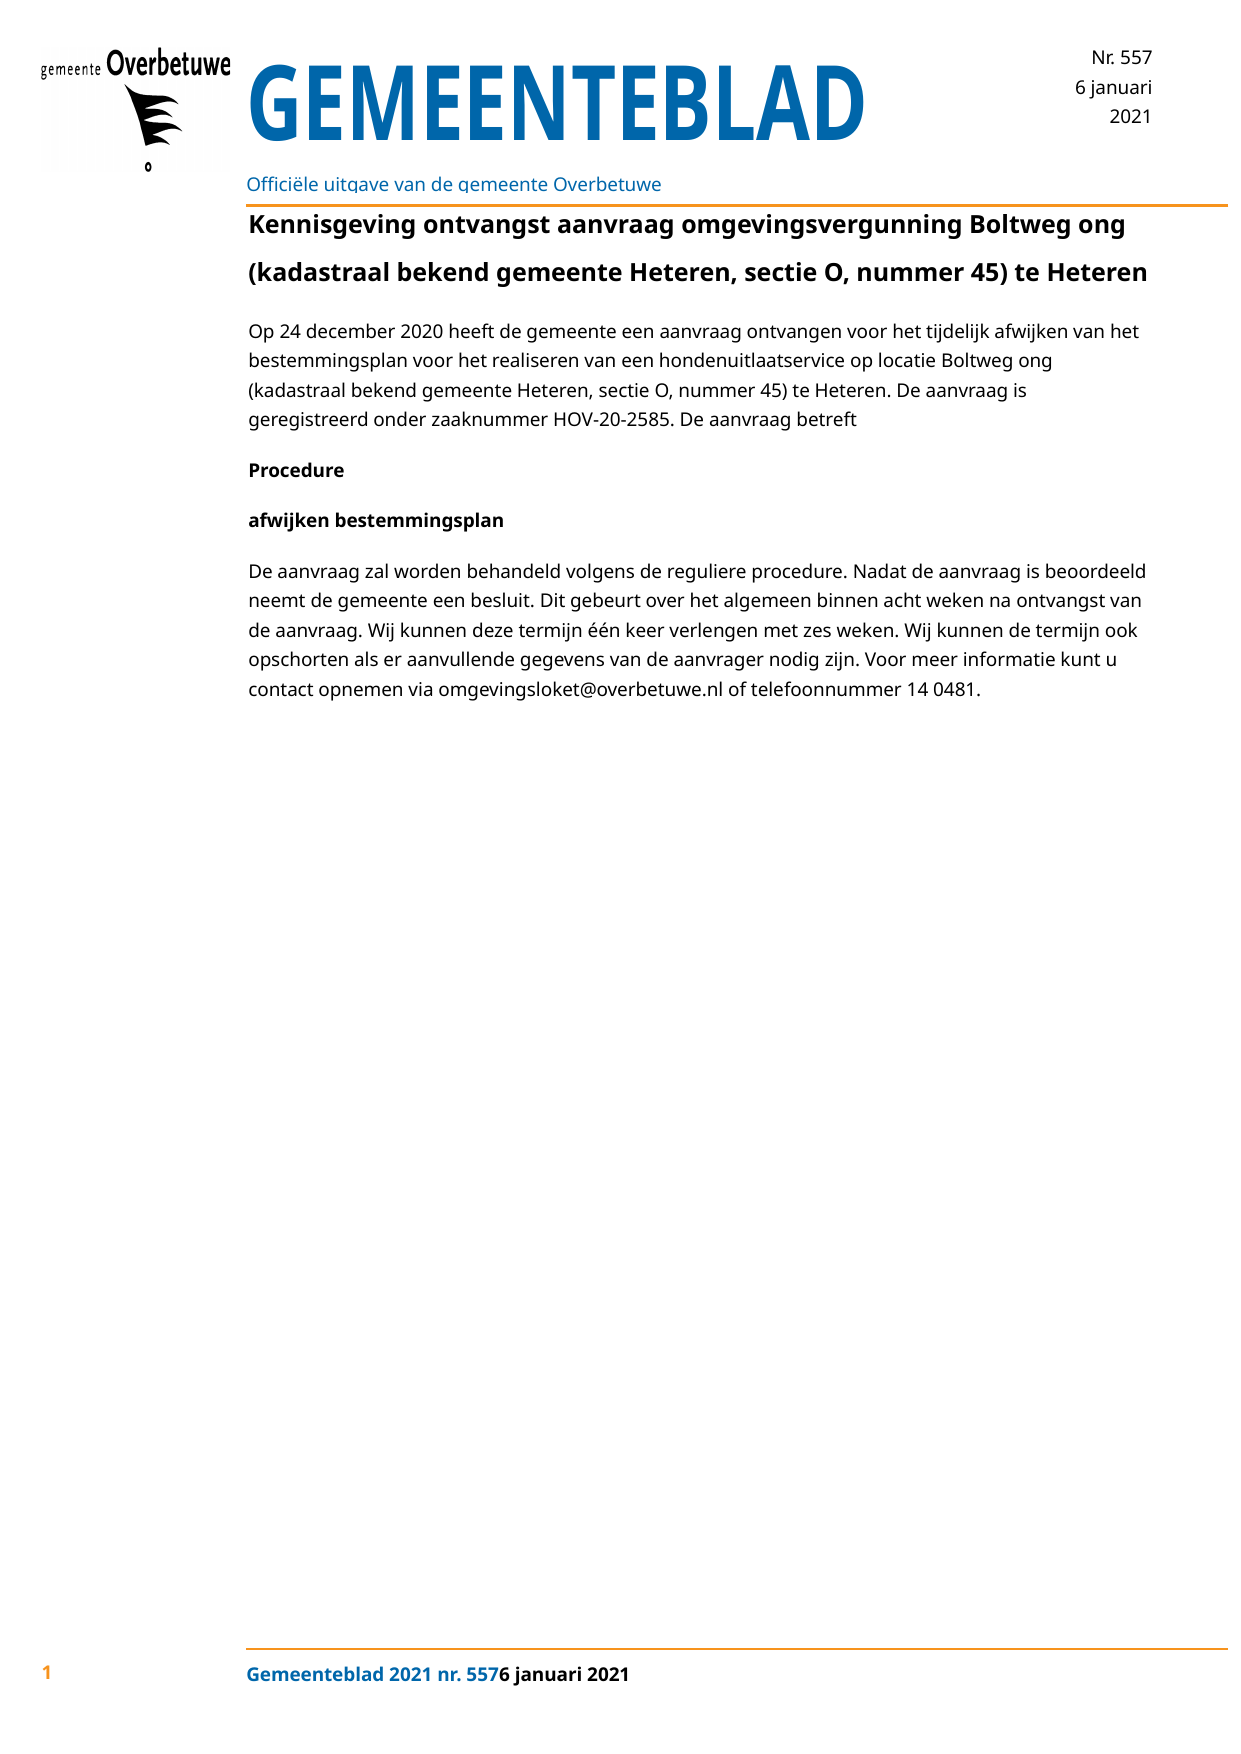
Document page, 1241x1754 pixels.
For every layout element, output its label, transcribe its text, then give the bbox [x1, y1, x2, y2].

text Kennisgeving ontvangst aanvraag omgevingsvergunning Boltweg ong (kadastraal bekend gemeente Heteren, sectie O, nummer 45) te Heteren [248, 207, 1152, 288]
text afwijken bestemmingsplan [248, 507, 1152, 533]
text De aanvraag zal worden behandeld volgens de reguliere procedure. Nadat de aanvraag is beoordeeld neemt de gemeente een besluit. Dit gebeurt over het algemeen binnen acht weken na ontvangst van de aanvraag. Wij kunnen deze termijn één keer verlengen met zes weken. Wij kunnen de termijn ook opschorten als er aanvullende gegevens van de aanvrager nodig zijn. Voor meer informatie kunt u contact opnemen via omgevingsloket@overbetuwe.nl of telefoonnummer 14 0481. [248, 558, 1152, 702]
text Procedure [248, 457, 1152, 483]
picture [41, 47, 231, 172]
text Op 24 december 2020 heeft de gemeente een aanvraag ontvangen voor het tijdelijk afwijken van het bestemmingsplan voor het realiseren van een hondenuitlaatservice op locatie Boltweg ong (kadastraal bekend gemeente Heteren, sectie O, nummer 45) te Heteren. De aanvraag is geregistreerd onder zaaknummer HOV-20-2585. De aanvraag betreft [248, 318, 1152, 432]
